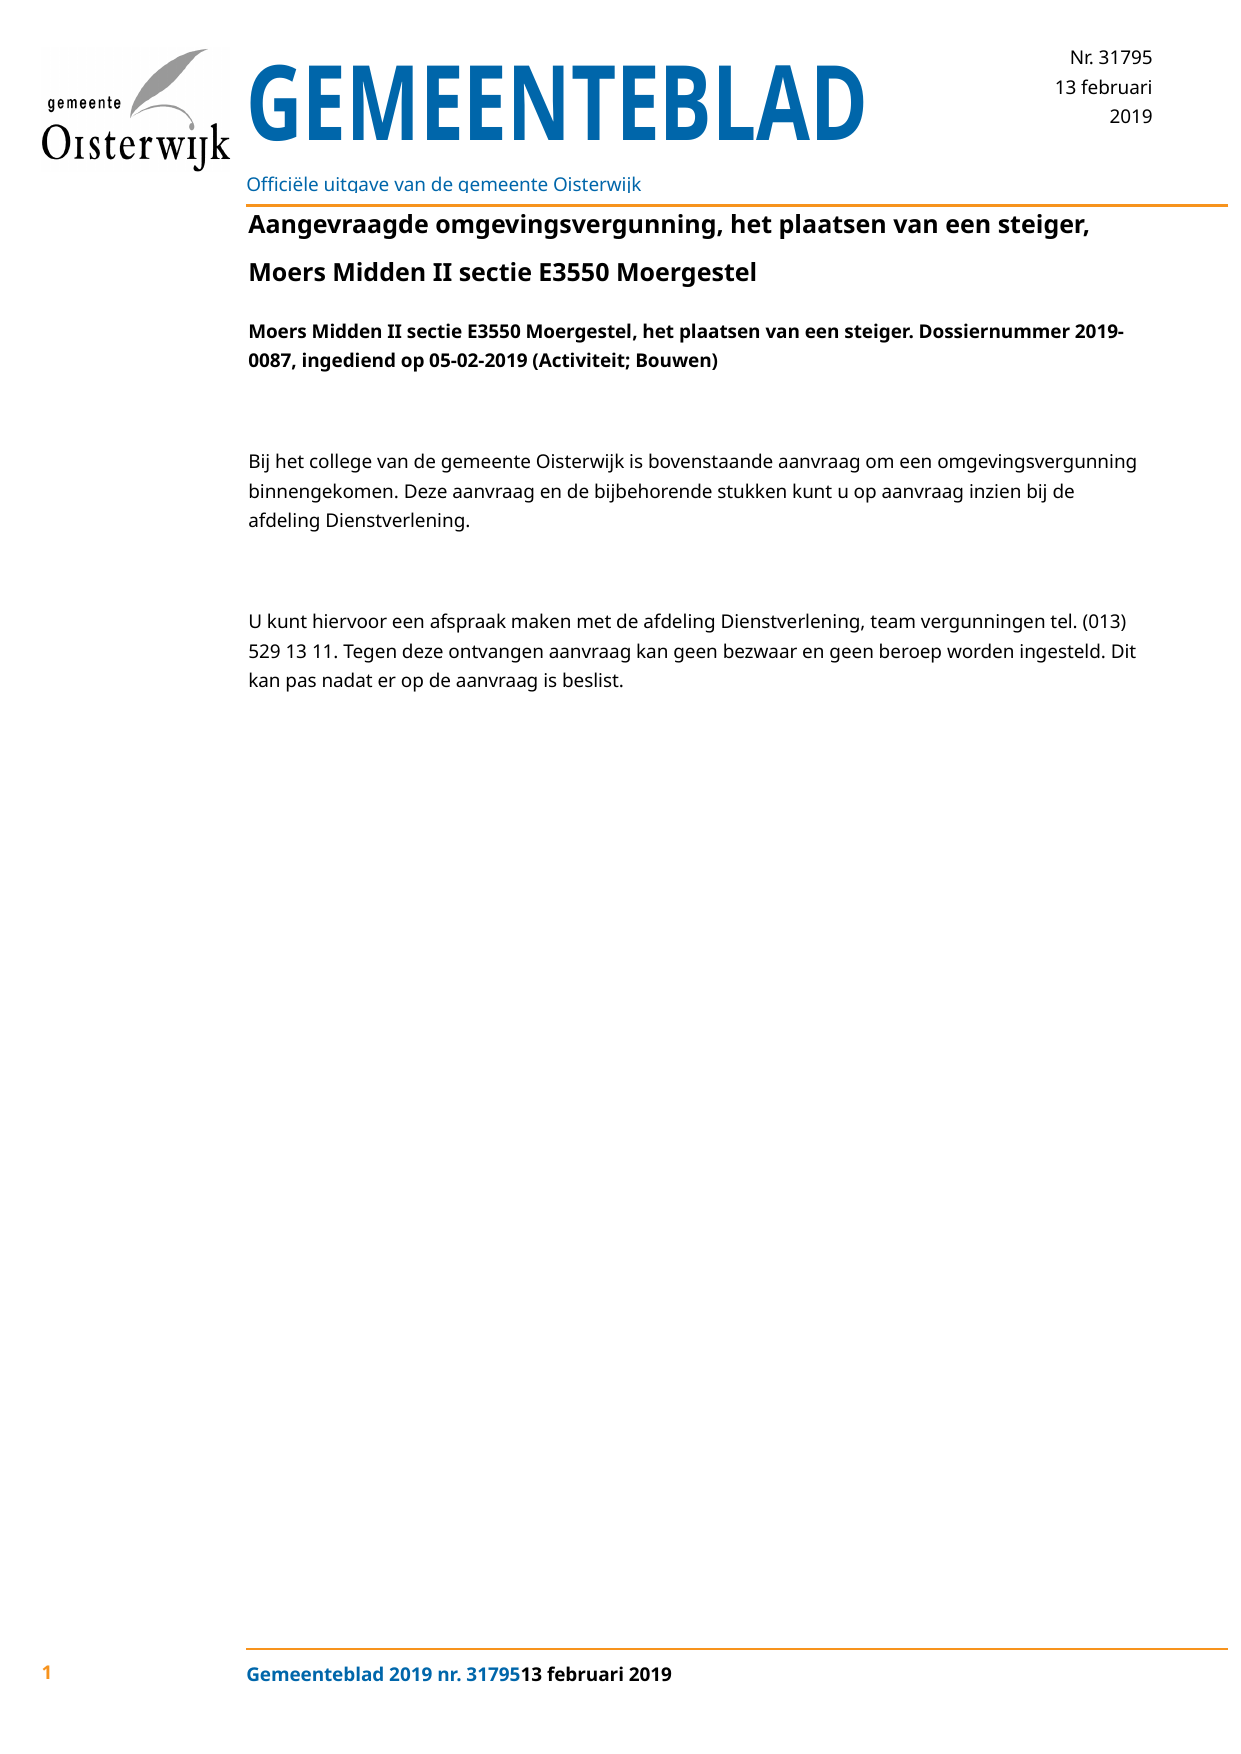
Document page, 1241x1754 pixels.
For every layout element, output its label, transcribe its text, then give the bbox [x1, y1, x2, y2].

text U kunt hiervoor een afspraak maken met de afdeling Dienstverlening, team vergunningen tel. (013) 529 13 11. Tegen deze ontvangen aanvraag kan geen bezwaar en geen beroep worden ingesteld. Dit kan pas nadat er op de aanvraag is beslist. [248, 608, 1152, 693]
text Moers Midden II sectie E3550 Moergestel, het plaatsen van een steiger. Dossiernummer 2019-0087, ingediend op 05-02-2019 (Activiteit; Bouwen) [248, 318, 1152, 373]
text Aangevraagde omgevingsvergunning, het plaatsen van een steiger, Moers Midden II sectie E3550 Moergestel [248, 207, 1152, 288]
text Bij het college van de gemeente Oisterwijk is bovenstaande aanvraag om een omgevingsvergunning binnengekomen. Deze aanvraag en de bijbehorende stukken kunt u op aanvraag inzien bij de afdeling Dienstverlening. [248, 448, 1152, 533]
picture [41, 47, 231, 172]
